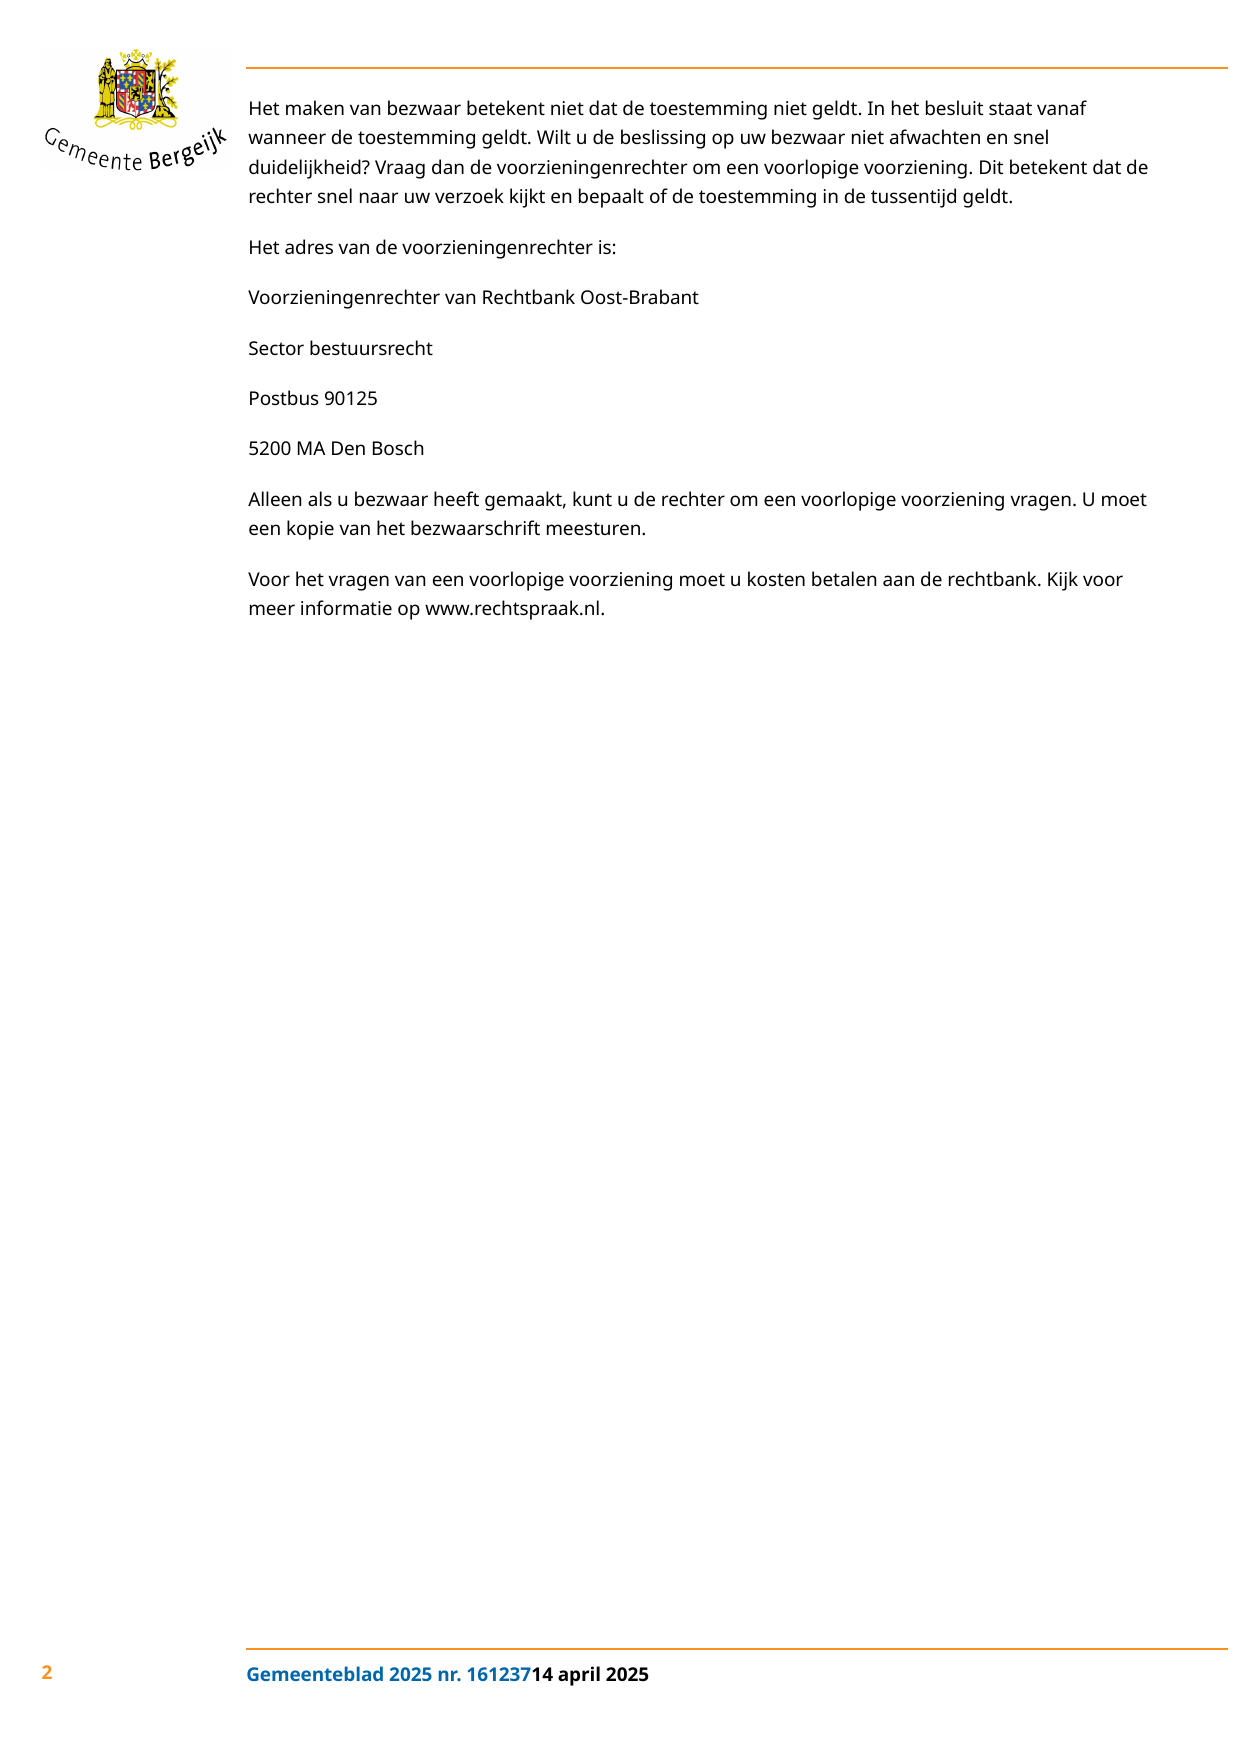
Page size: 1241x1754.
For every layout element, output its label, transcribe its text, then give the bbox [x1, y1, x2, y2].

text Het maken van bezwaar betekent niet dat de toestemming niet geldt. In het besluit staat vanaf wanneer de toestemming geldt. Wilt u de beslissing op uw bezwaar niet afwachten en snel duidelijkheid? Vraag dan de voorzieningenrechter om een voorlopige voorziening. Dit betekent dat de rechter snel naar uw verzoek kijkt en bepaalt of de toestemming in de tussentijd geldt. [248, 95, 1152, 209]
text Voorzieningenrechter van Rechtbank Oost-Brabant [248, 284, 1152, 310]
picture [41, 47, 231, 172]
text Alleen als u bezwaar heeft gemaakt, kunt u de rechter om een voorlopige voorziening vragen. U moet een kopie van het bezwaarschrift meesturen. [248, 486, 1152, 541]
text Voor het vragen van een voorlopige voorziening moet u kosten betalen aan de rechtbank. Kijk voor meer informatie op www.rechtspraak.nl. [248, 566, 1152, 621]
text Postbus 90125 [248, 385, 1152, 411]
text Sector bestuursrecht [248, 335, 1152, 361]
text Het adres van de voorzieningenrechter is: [248, 234, 1152, 260]
text 5200 MA Den Bosch [248, 436, 1152, 461]
